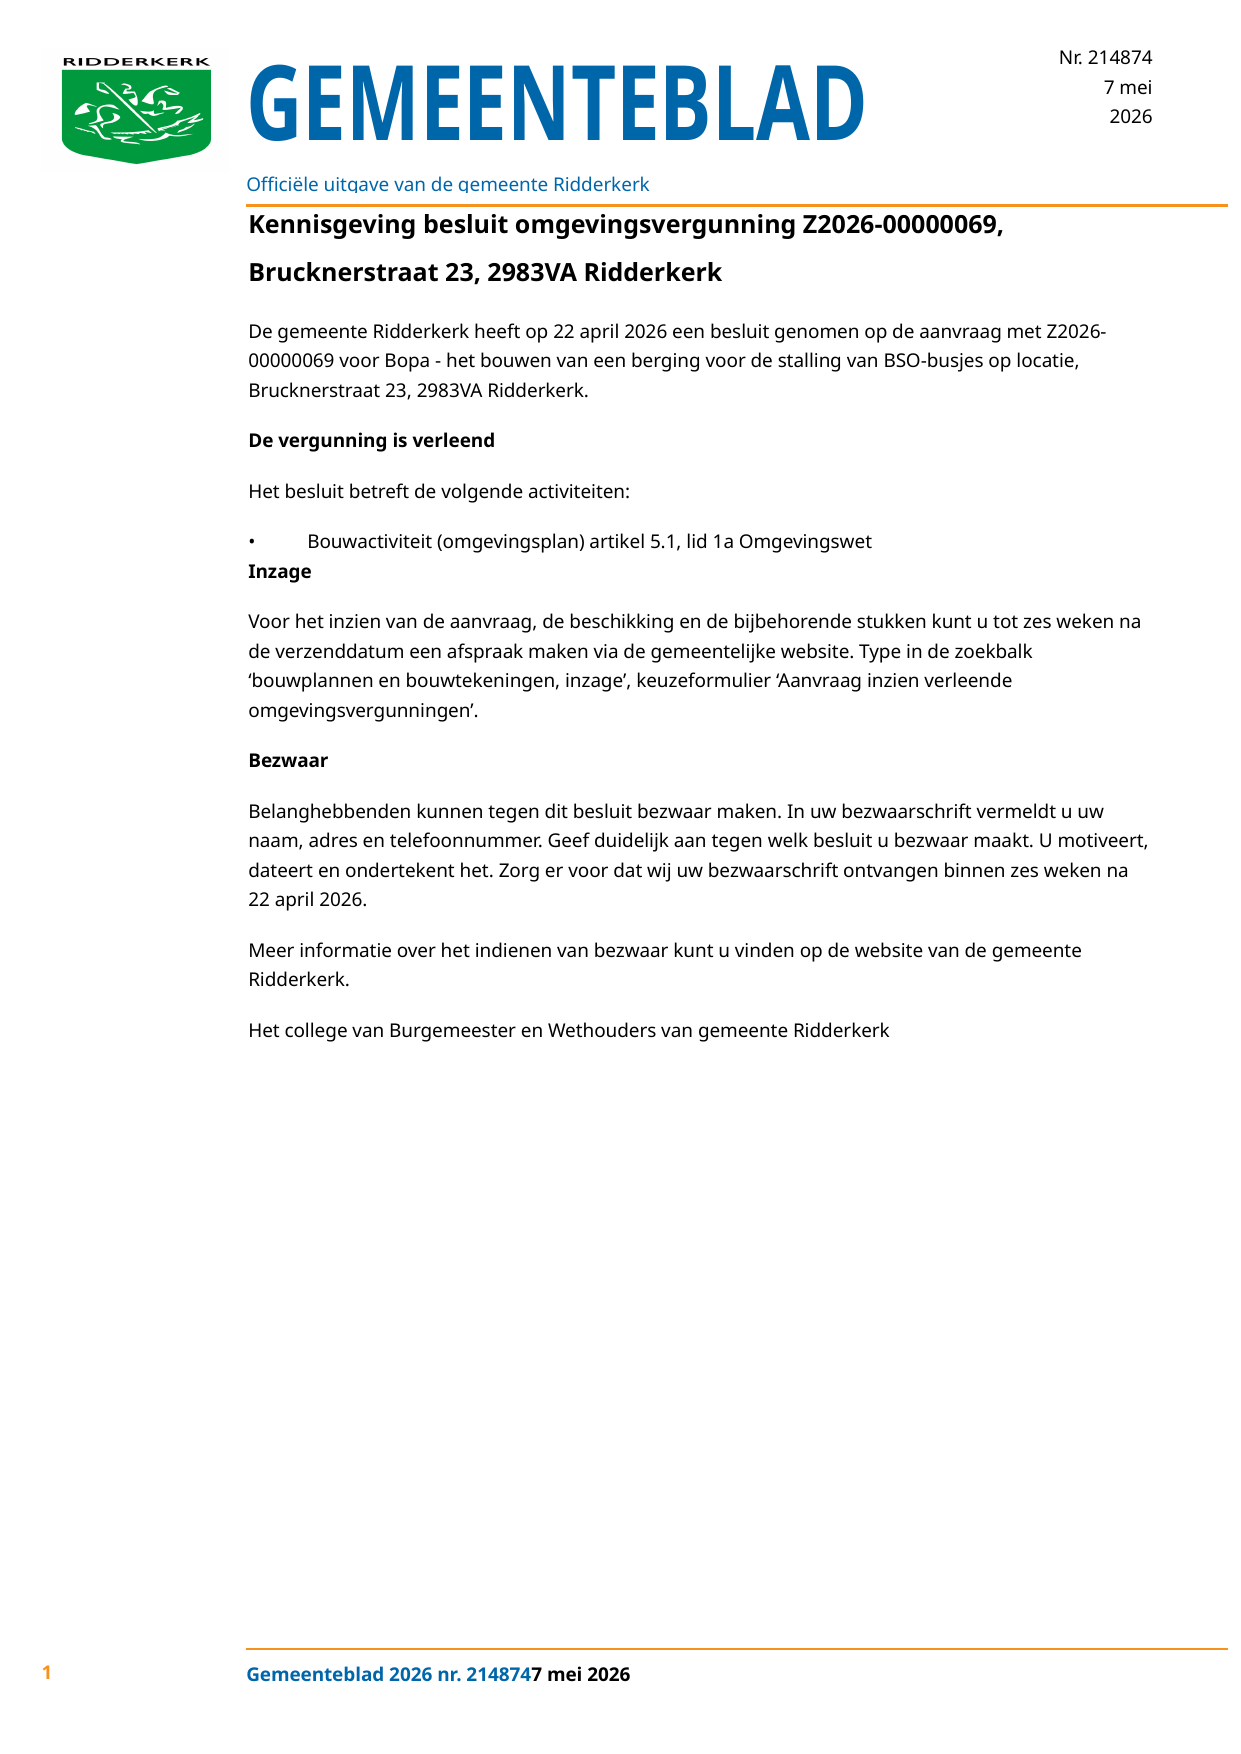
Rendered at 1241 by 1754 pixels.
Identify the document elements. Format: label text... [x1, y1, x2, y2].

text Het college van Burgemeester en Wethouders van gemeente Ridderkerk [248, 1017, 1152, 1043]
text Voor het inzien van de aanvraag, de beschikking en de bijbehorende stukken kunt u tot zes weken na de verzenddatum een afspraak maken via de gemeentelijke website. Type in de zoekbalk ‘bouwplannen en bouwtekeningen, inzage’, keuzeformulier ‘Aanvraag inzien verleende omgevingsvergunningen’. [248, 608, 1152, 723]
text De vergunning is verleend [248, 427, 1152, 453]
text De gemeente Ridderkerk heeft op 22 april 2026 een besluit genomen op de aanvraag met Z2026-00000069 voor Bopa - het bouwen van een berging voor de stalling van BSO-busjes op locatie, Brucknerstraat 23, 2983VA Ridderkerk. [248, 318, 1152, 403]
list Bouwactiviteit (omgevingsplan) artikel 5.1, lid 1a Omgevingswet [248, 528, 1152, 554]
text Het besluit betreft de volgende activiteiten: [248, 478, 1152, 504]
text Belanghebbenden kunnen tegen dit besluit bezwaar maken. In uw bezwaarschrift vermeldt u uw naam, adres en telefoonnummer. Geef duidelijk aan tegen welk besluit u bezwaar maakt. U motiveert, dateert en ondertekent het. Zorg er voor dat wij uw bezwaarschrift ontvangen binnen zes weken na 22 april 2026. [248, 798, 1152, 912]
text Kennisgeving besluit omgevingsvergunning Z2026-00000069, Brucknerstraat 23, 2983VA Ridderkerk [248, 207, 1152, 288]
text Bezwaar [248, 747, 1152, 773]
text Inzage [248, 558, 1152, 584]
picture [41, 47, 231, 172]
text Meer informatie over het indienen van bezwaar kunt u vinden op de website van de gemeente Ridderkerk. [248, 937, 1152, 992]
